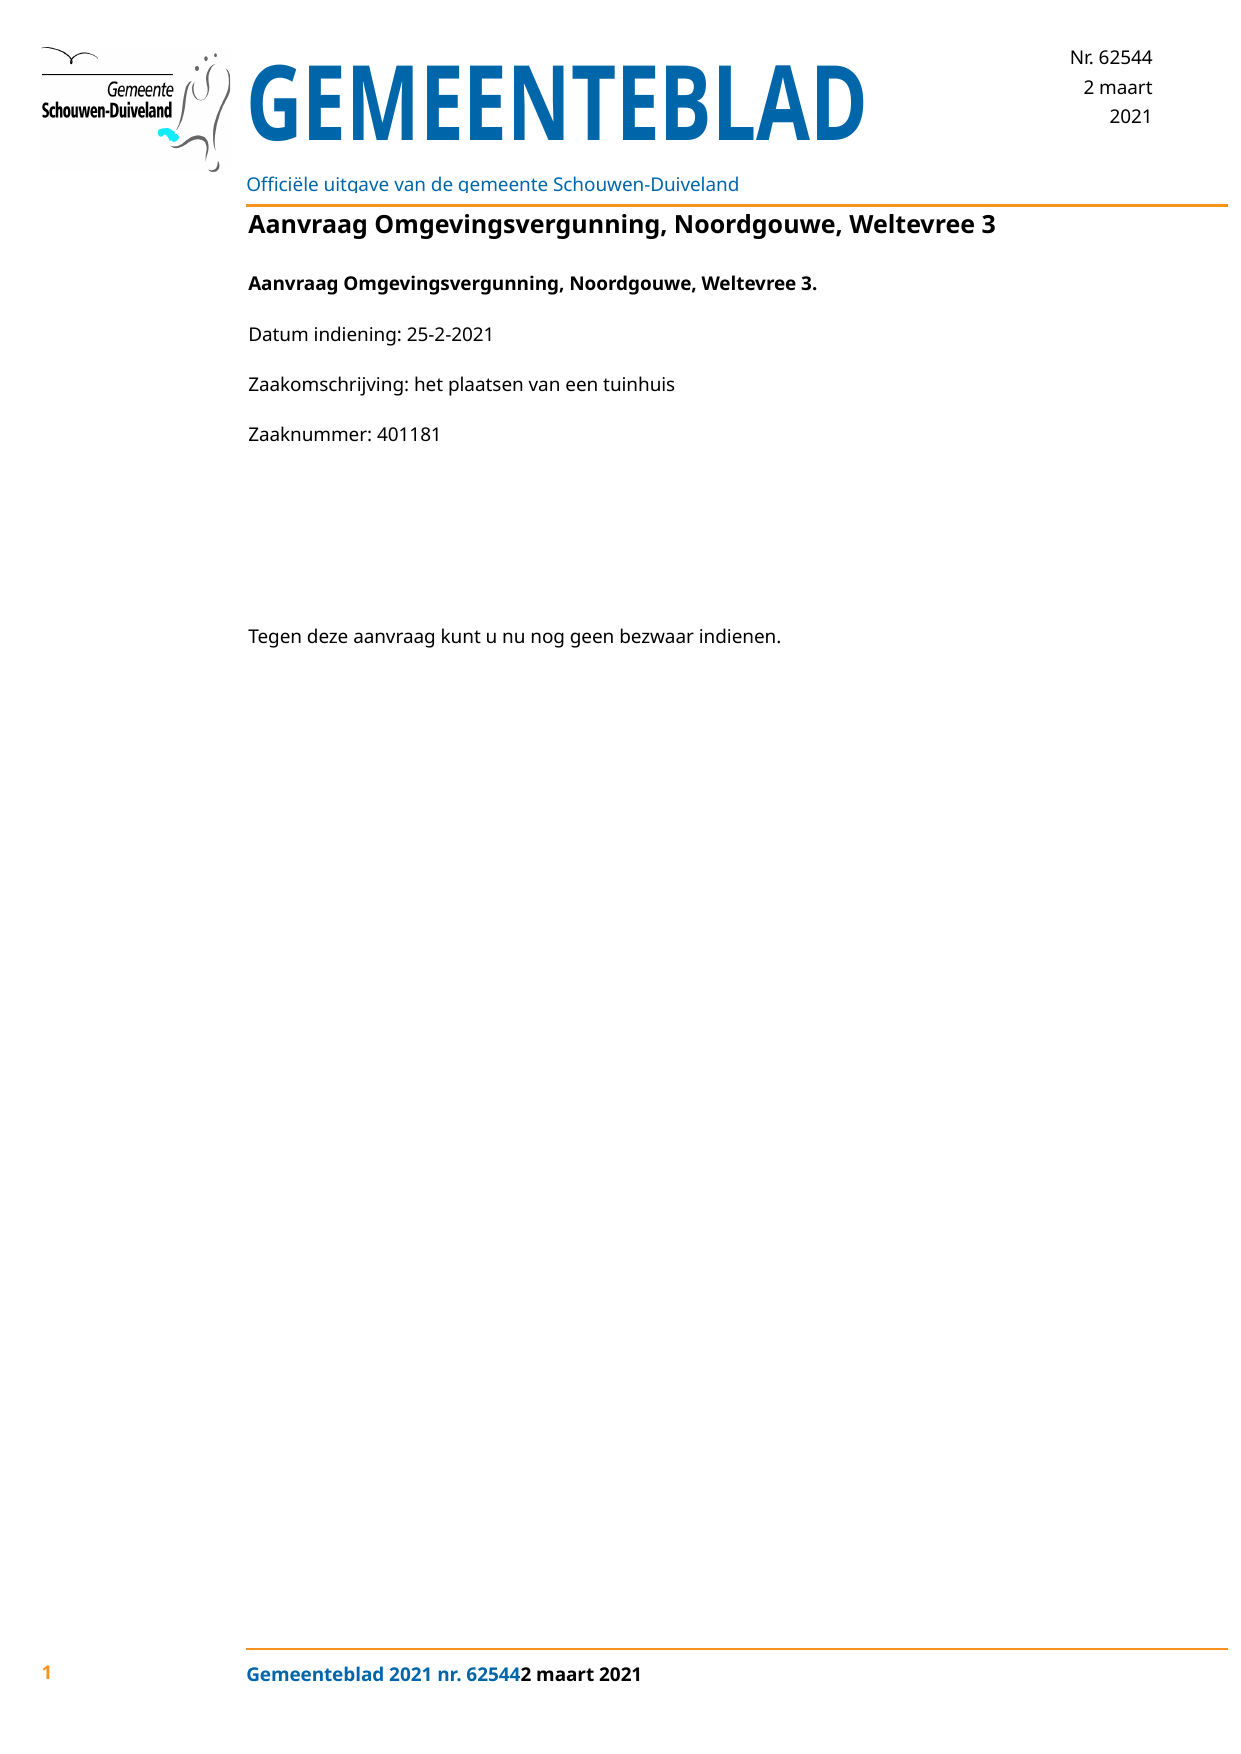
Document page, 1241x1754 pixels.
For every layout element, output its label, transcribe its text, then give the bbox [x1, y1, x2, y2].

text Aanvraag Omgevingsvergunning, Noordgouwe, Weltevree 3. [248, 270, 1152, 296]
picture [41, 47, 231, 172]
text Datum indiening: 25-2-2021 [248, 321, 1152, 346]
text Zaakomschrijving: het plaatsen van een tuinhuis [248, 371, 1152, 397]
text Zaaknummer: 401181 [248, 422, 1152, 447]
text Tegen deze aanvraag kunt u nu nog geen bezwaar indienen. [248, 623, 1152, 649]
text Aanvraag Omgevingsvergunning, Noordgouwe, Weltevree 3 [248, 207, 1152, 241]
